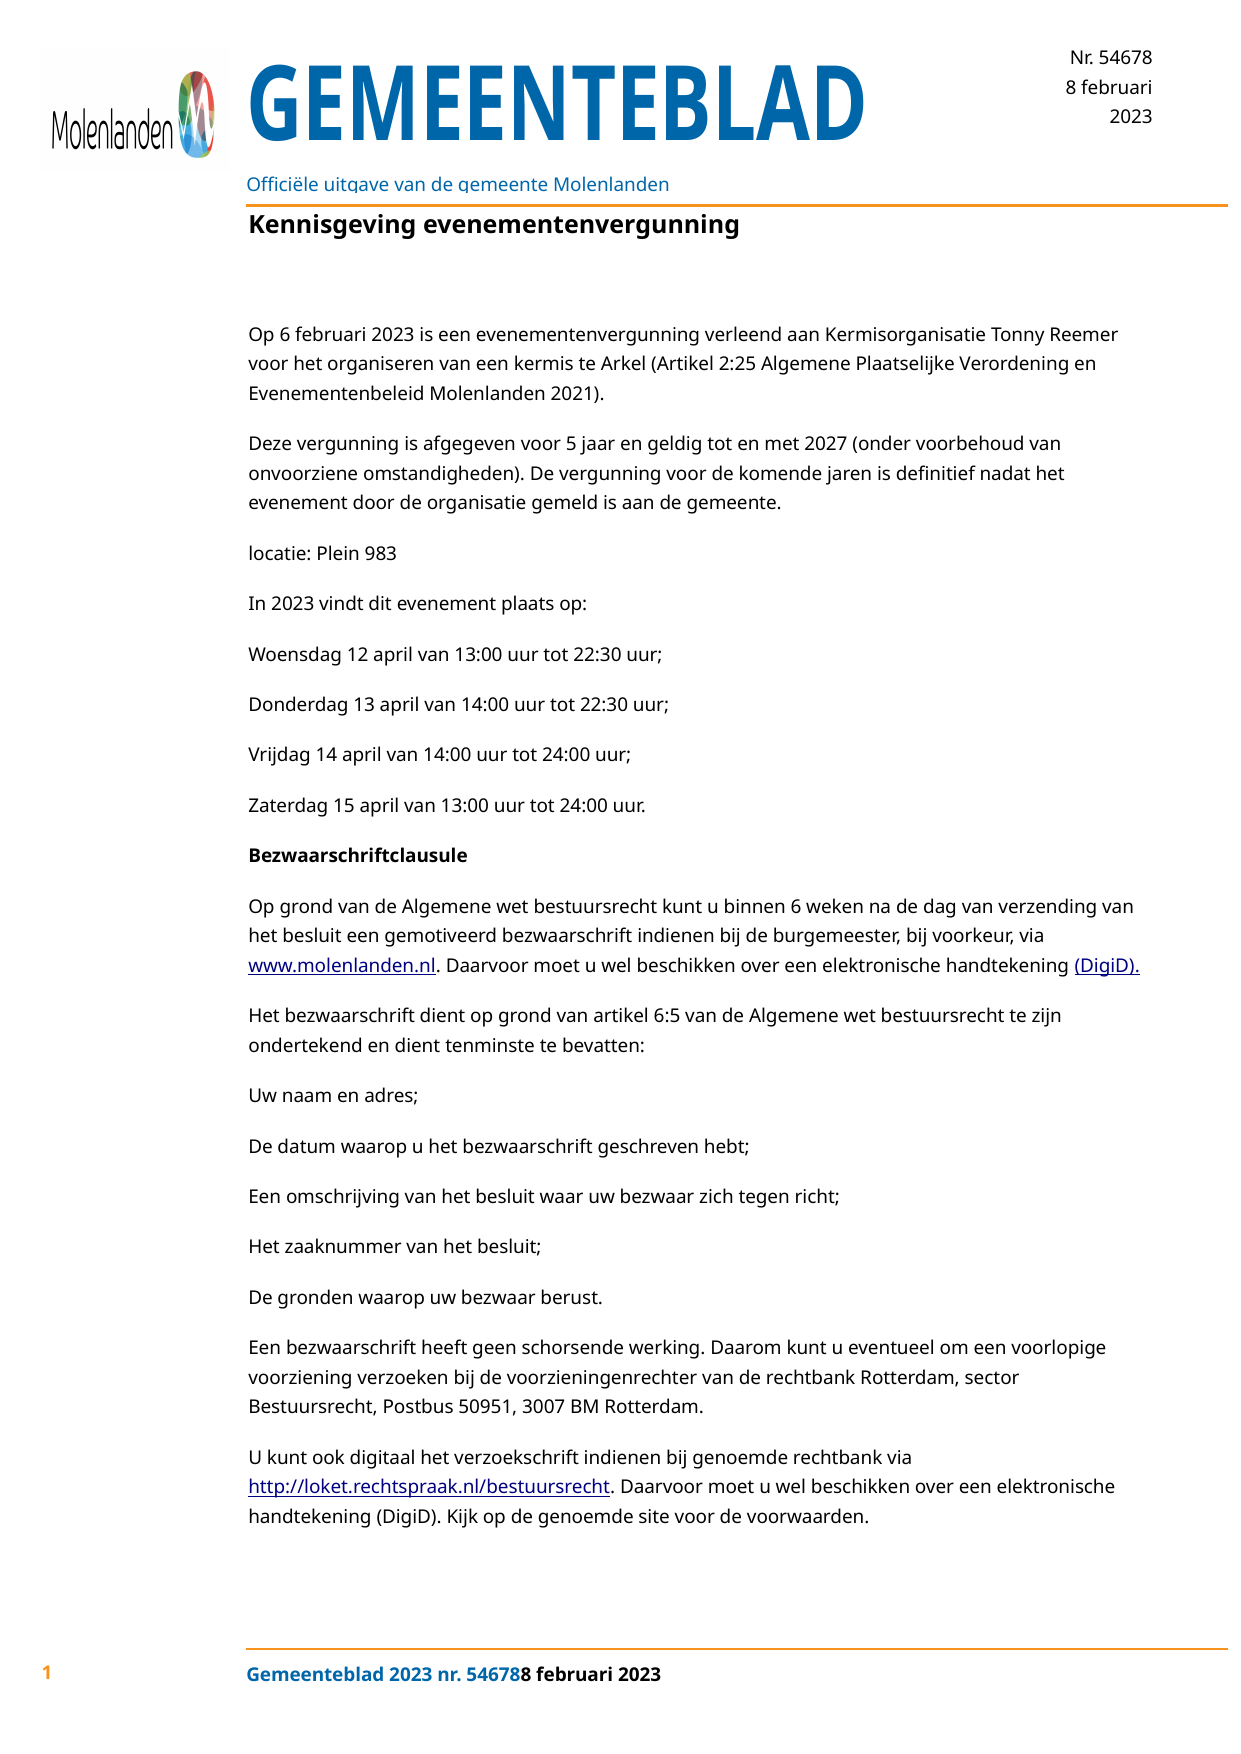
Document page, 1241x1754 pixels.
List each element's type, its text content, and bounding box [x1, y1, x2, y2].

text Een bezwaarschrift heeft geen schorsende werking. Daarom kunt u eventueel om een voorlopige voorziening verzoeken bij de voorzieningenrechter van de rechtbank Rotterdam, sector Bestuursrecht, Postbus 50951, 3007 BM Rotterdam. [248, 1334, 1152, 1419]
text Donderdag 13 april van 14:00 uur tot 22:30 uur; [248, 691, 1152, 717]
text Vrijdag 14 april van 14:00 uur tot 24:00 uur; [248, 742, 1152, 767]
text locatie: Plein 983 [248, 540, 1152, 566]
text Op 6 februari 2023 is een evenementenvergunning verleend aan Kermisorganisatie Tonny Reemer voor het organiseren van een kermis te Arkel (Artikel 2:25 Algemene Plaatselijke Verordening en Evenementenbeleid Molenlanden 2021). [248, 321, 1152, 406]
text U kunt ook digitaal het verzoekschrift indienen bij genoemde rechtbank via http://loket.rechtspraak.nl/bestuursrecht. Daarvoor moet u wel beschikken over een elektronische handtekening (DigiD). Kijk op de genoemde site voor de voorwaarden. [248, 1444, 1152, 1529]
text Kennisgeving evenementenvergunning [248, 207, 1152, 241]
text De datum waarop u het bezwaarschrift geschreven hebt; [248, 1133, 1152, 1158]
text Uw naam en adres; [248, 1082, 1152, 1108]
picture [41, 47, 231, 172]
text Deze vergunning is afgegeven voor 5 jaar en geldig tot en met 2027 (onder voorbehoud van onvoorziene omstandigheden). De vergunning voor de komende jaren is definitief nadat het evenement door de organisatie gemeld is aan de gemeente. [248, 430, 1152, 515]
text Zaterdag 15 april van 13:00 uur tot 24:00 uur. [248, 792, 1152, 818]
text Het zaaknummer van het besluit; [248, 1234, 1152, 1259]
text Een omschrijving van het besluit waar uw bezwaar zich tegen richt; [248, 1183, 1152, 1209]
text Op grond van de Algemene wet bestuursrecht kunt u binnen 6 weken na de dag van verzending van het besluit een gemotiveerd bezwaarschrift indienen bij de burgemeester, bij voorkeur, via www.molenlanden.nl. Daarvoor moet u wel beschikken over een elektronische handtekening (DigiD). [248, 893, 1152, 978]
text Het bezwaarschrift dient op grond van artikel 6:5 van de Algemene wet bestuursrecht te zijn ondertekend en dient tenminste te bevatten: [248, 1002, 1152, 1058]
text Woensdag 12 april van 13:00 uur tot 22:30 uur; [248, 641, 1152, 666]
text Bezwaarschriftclausule [248, 842, 1152, 868]
text In 2023 vindt dit evenement plaats op: [248, 590, 1152, 616]
text De gronden waarop uw bezwaar berust. [248, 1284, 1152, 1310]
